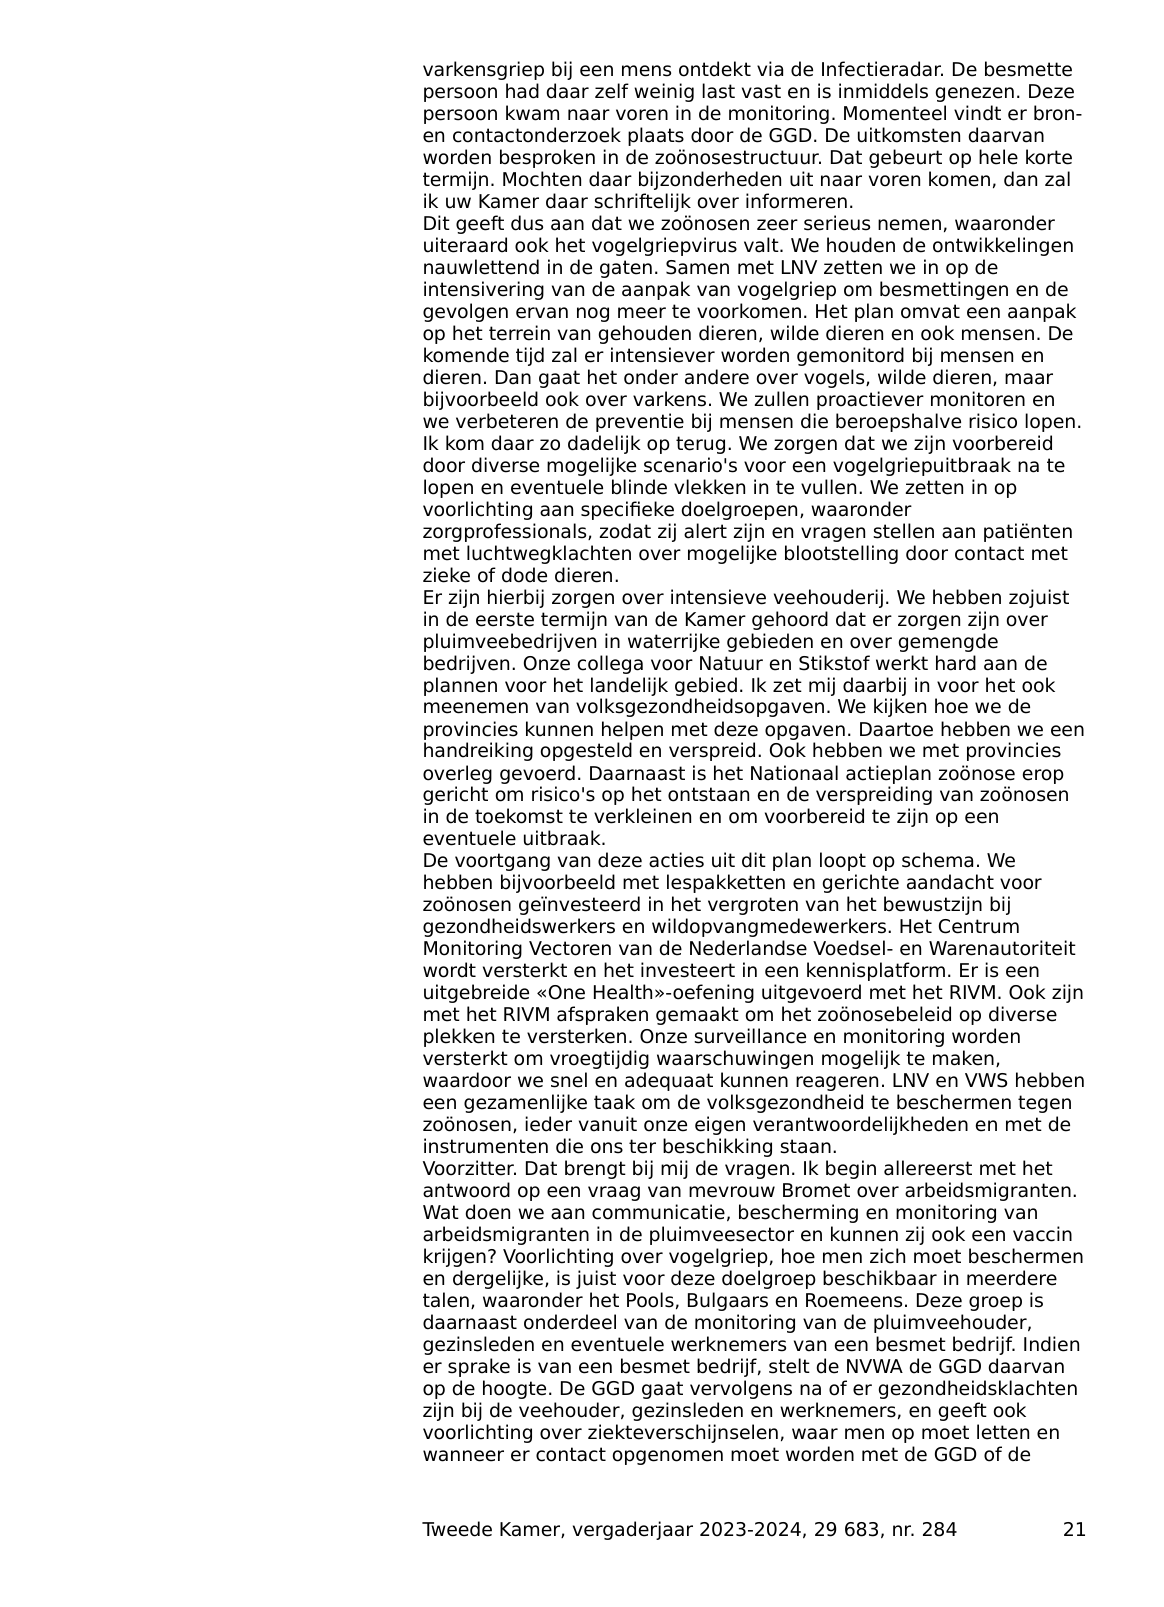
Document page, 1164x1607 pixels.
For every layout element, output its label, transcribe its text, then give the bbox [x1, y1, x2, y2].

text Er zijn hierbij zorgen over intensieve veehouderij. We hebben zojuist in de eerste termijn van de Kamer gehoord dat er zorgen zijn over pluimveebedrijven in waterrijke gebieden en over gemengde bedrijven. Onze collega voor Natuur en Stikstof werkt hard aan de plannen voor het landelijk gebied. Ik zet mij daarbij in voor het ook meenemen van volksgezondheidsopgaven. We kijken hoe we de provincies kunnen helpen met deze opgaven. Daartoe hebben we een handreiking opgesteld en verspreid. Ook hebben we met provincies overleg gevoerd. Daarnaast is het Nationaal actieplan zoönose erop gericht om risico's op het ontstaan en de verspreiding van zoönosen in de toekomst te verkleinen en om voorbereid te zijn op een eventuele uitbraak. [422, 587, 1087, 850]
text Dit geeft dus aan dat we zoönosen zeer serieus nemen, waaronder uiteraard ook het vogelgriepvirus valt. We houden de ontwikkelingen nauwlettend in de gaten. Samen met LNV zetten we in op de intensivering van de aanpak van vogelgriep om besmettingen en de gevolgen ervan nog meer te voorkomen. Het plan omvat een aanpak op het terrein van gehouden dieren, wilde dieren en ook mensen. De komende tijd zal er intensiever worden gemonitord bij mensen en dieren. Dan gaat het onder andere over vogels, wilde dieren, maar bijvoorbeeld ook over varkens. We zullen proactiever monitoren en we verbeteren de preventie bij mensen die beroepshalve risico lopen. Ik kom daar zo dadelijk op terug. We zorgen dat we zijn voorbereid door diverse mogelijke scenario's voor een vogelgriepuitbraak na te lopen en eventuele blinde vlekken in te vullen. We zetten in op voorlichting aan specifieke doelgroepen, waaronder zorgprofessionals, zodat zij alert zijn en vragen stellen aan patiënten met luchtwegklachten over mogelijke blootstelling door contact met zieke of dode dieren. [422, 213, 1087, 587]
text Voorzitter. Dat brengt bij mij de vragen. Ik begin allereerst met het antwoord op een vraag van mevrouw Bromet over arbeidsmigranten. Wat doen we aan communicatie, bescherming en monitoring van arbeidsmigranten in de pluimveesector en kunnen zij ook een vaccin krijgen? Voorlichting over vogelgriep, hoe men zich moet beschermen en dergelijke, is juist voor deze doelgroep beschikbaar in meerdere talen, waaronder het Pools, Bulgaars en Roemeens. Deze groep is daarnaast onderdeel van de monitoring van de pluimveehouder, gezinsleden en eventuele werknemers van een besmet bedrijf. Indien er sprake is van een besmet bedrijf, stelt de NVWA de GGD daarvan op de hoogte. De GGD gaat vervolgens na of er gezondheidsklachten zijn bij de veehouder, gezinsleden en werknemers, en geeft ook voorlichting over ziekteverschijnselen, waar men op moet letten en wanneer er contact opgenomen moet worden met de GGD of de [422, 1158, 1087, 1466]
text De voortgang van deze acties uit dit plan loopt op schema. We hebben bijvoorbeeld met lespakketten en gerichte aandacht voor zoönosen geïnvesteerd in het vergroten van het bewustzijn bij gezondheidswerkers en wildopvangmedewerkers. Het Centrum Monitoring Vectoren van de Nederlandse Voedsel- en Warenautoriteit wordt versterkt en het investeert in een kennisplatform. Er is een uitgebreide «One Health»-oefening uitgevoerd met het RIVM. Ook zijn met het RIVM afspraken gemaakt om het zoönosebeleid op diverse plekken te versterken. Onze surveillance en monitoring worden versterkt om vroegtijdig waarschuwingen mogelijk te maken, waardoor we snel en adequaat kunnen reageren. LNV en VWS hebben een gezamenlijke taak om de volksgezondheid te beschermen tegen zoönosen, ieder vanuit onze eigen verantwoordelijkheden en met de instrumenten die ons ter beschikking staan. [422, 850, 1087, 1158]
text varkensgriep bij een mens ontdekt via de Infectieradar. De besmette persoon had daar zelf weinig last vast en is inmiddels genezen. Deze persoon kwam naar voren in de monitoring. Momenteel vindt er bron- en contactonderzoek plaats door de GGD. De uitkomsten daarvan worden besproken in de zoönosestructuur. Dat gebeurt op hele korte termijn. Mochten daar bijzonderheden uit naar voren komen, dan zal ik uw Kamer daar schriftelijk over informeren. [422, 59, 1087, 213]
